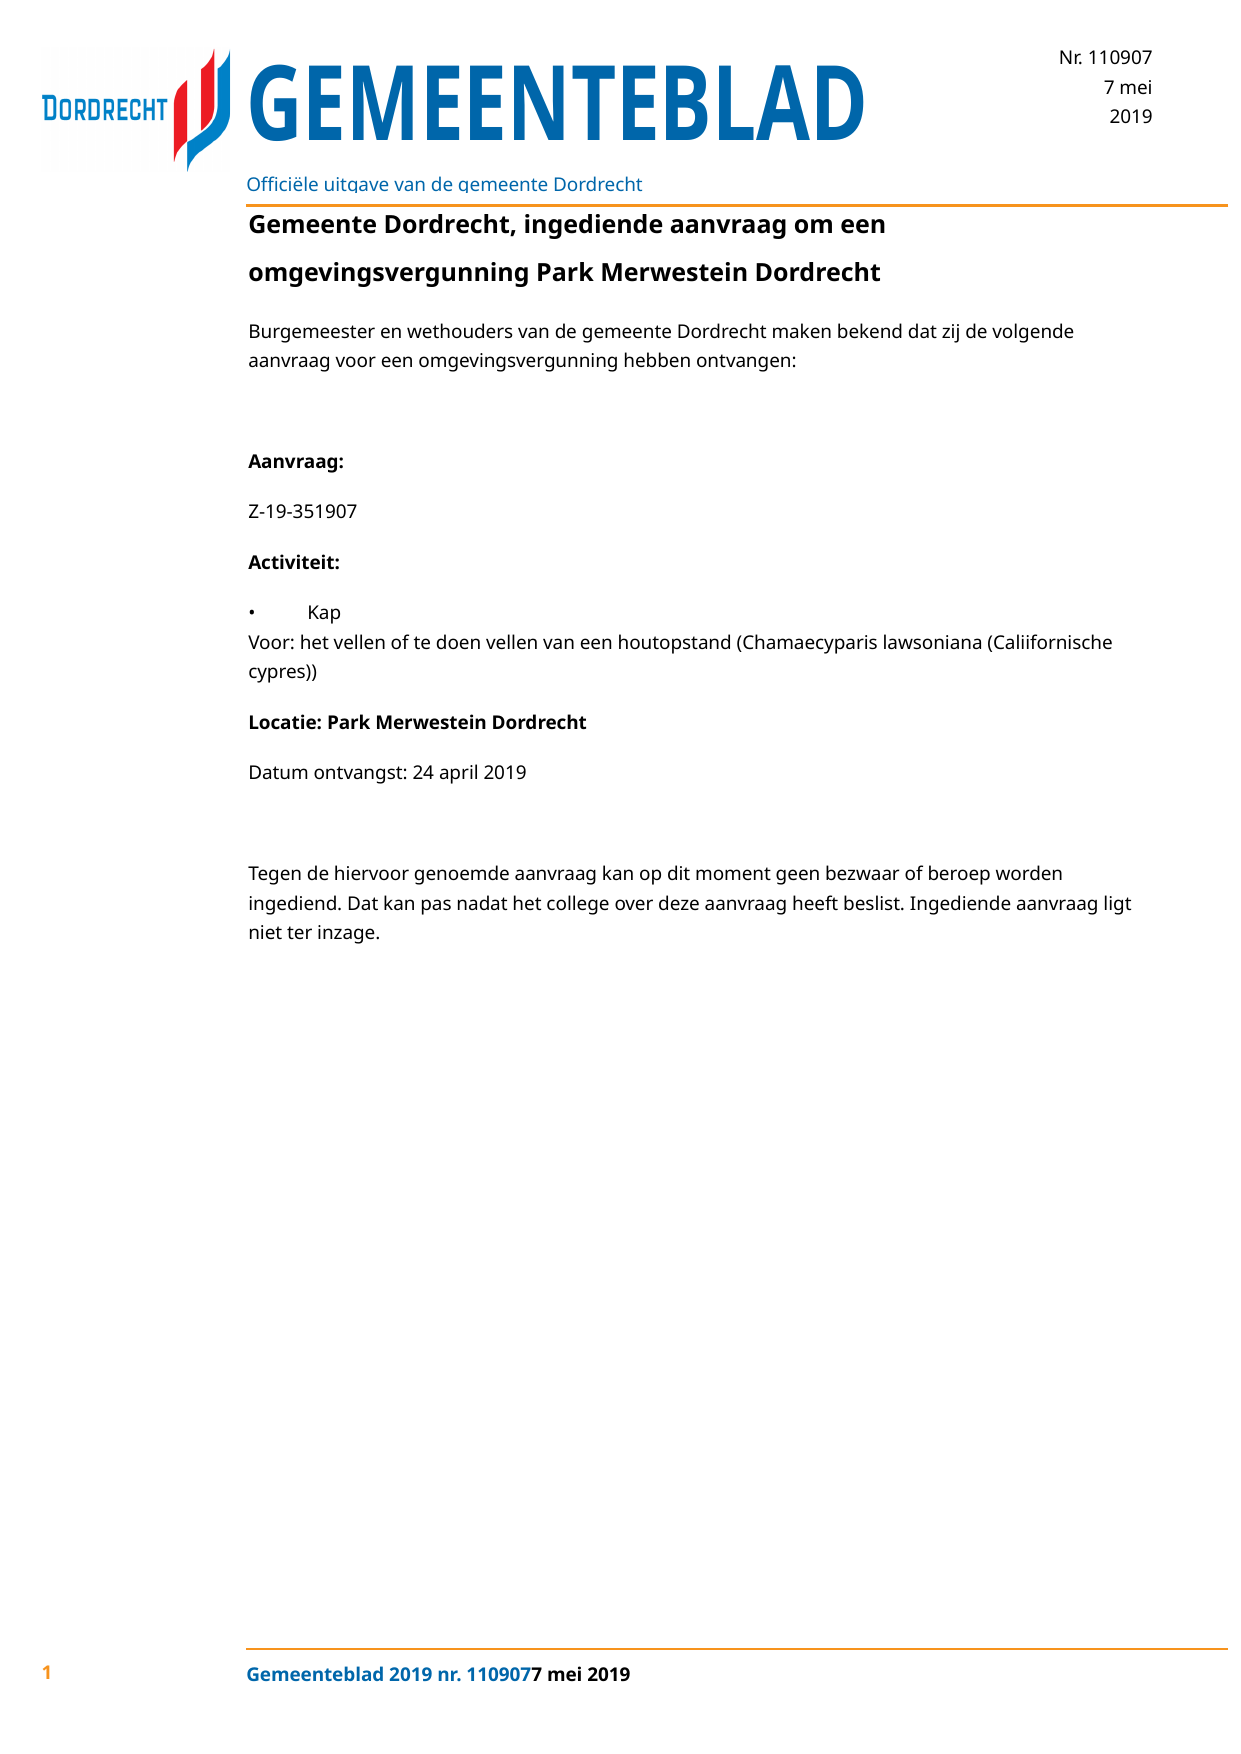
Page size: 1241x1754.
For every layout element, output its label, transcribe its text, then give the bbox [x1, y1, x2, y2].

text Z-19-351907 [248, 499, 1152, 524]
text Locatie: Park Merwestein Dordrecht [248, 709, 1152, 735]
text Aanvraag: [248, 448, 1152, 474]
list Kap [248, 599, 1152, 625]
text Tegen de hiervoor genoemde aanvraag kan op dit moment geen bezwaar of beroep worden ingediend. Dat kan pas nadat het college over deze aanvraag heeft beslist. Ingediende aanvraag ligt niet ter inzage. [248, 860, 1152, 945]
text Voor: het vellen of te doen vellen van een houtopstand (Chamaecyparis lawsoniana (Caliifornische cypres)) [248, 629, 1152, 684]
text Burgemeester en wethouders van de gemeente Dordrecht maken bekend dat zij de volgende aanvraag voor een omgevingsvergunning hebben ontvangen: [248, 318, 1152, 373]
picture [41, 47, 231, 172]
text Activiteit: [248, 549, 1152, 575]
text Gemeente Dordrecht, ingediende aanvraag om een omgevingsvergunning Park Merwestein Dordrecht [248, 207, 1152, 288]
text Datum ontvangst: 24 april 2019 [248, 759, 1152, 785]
